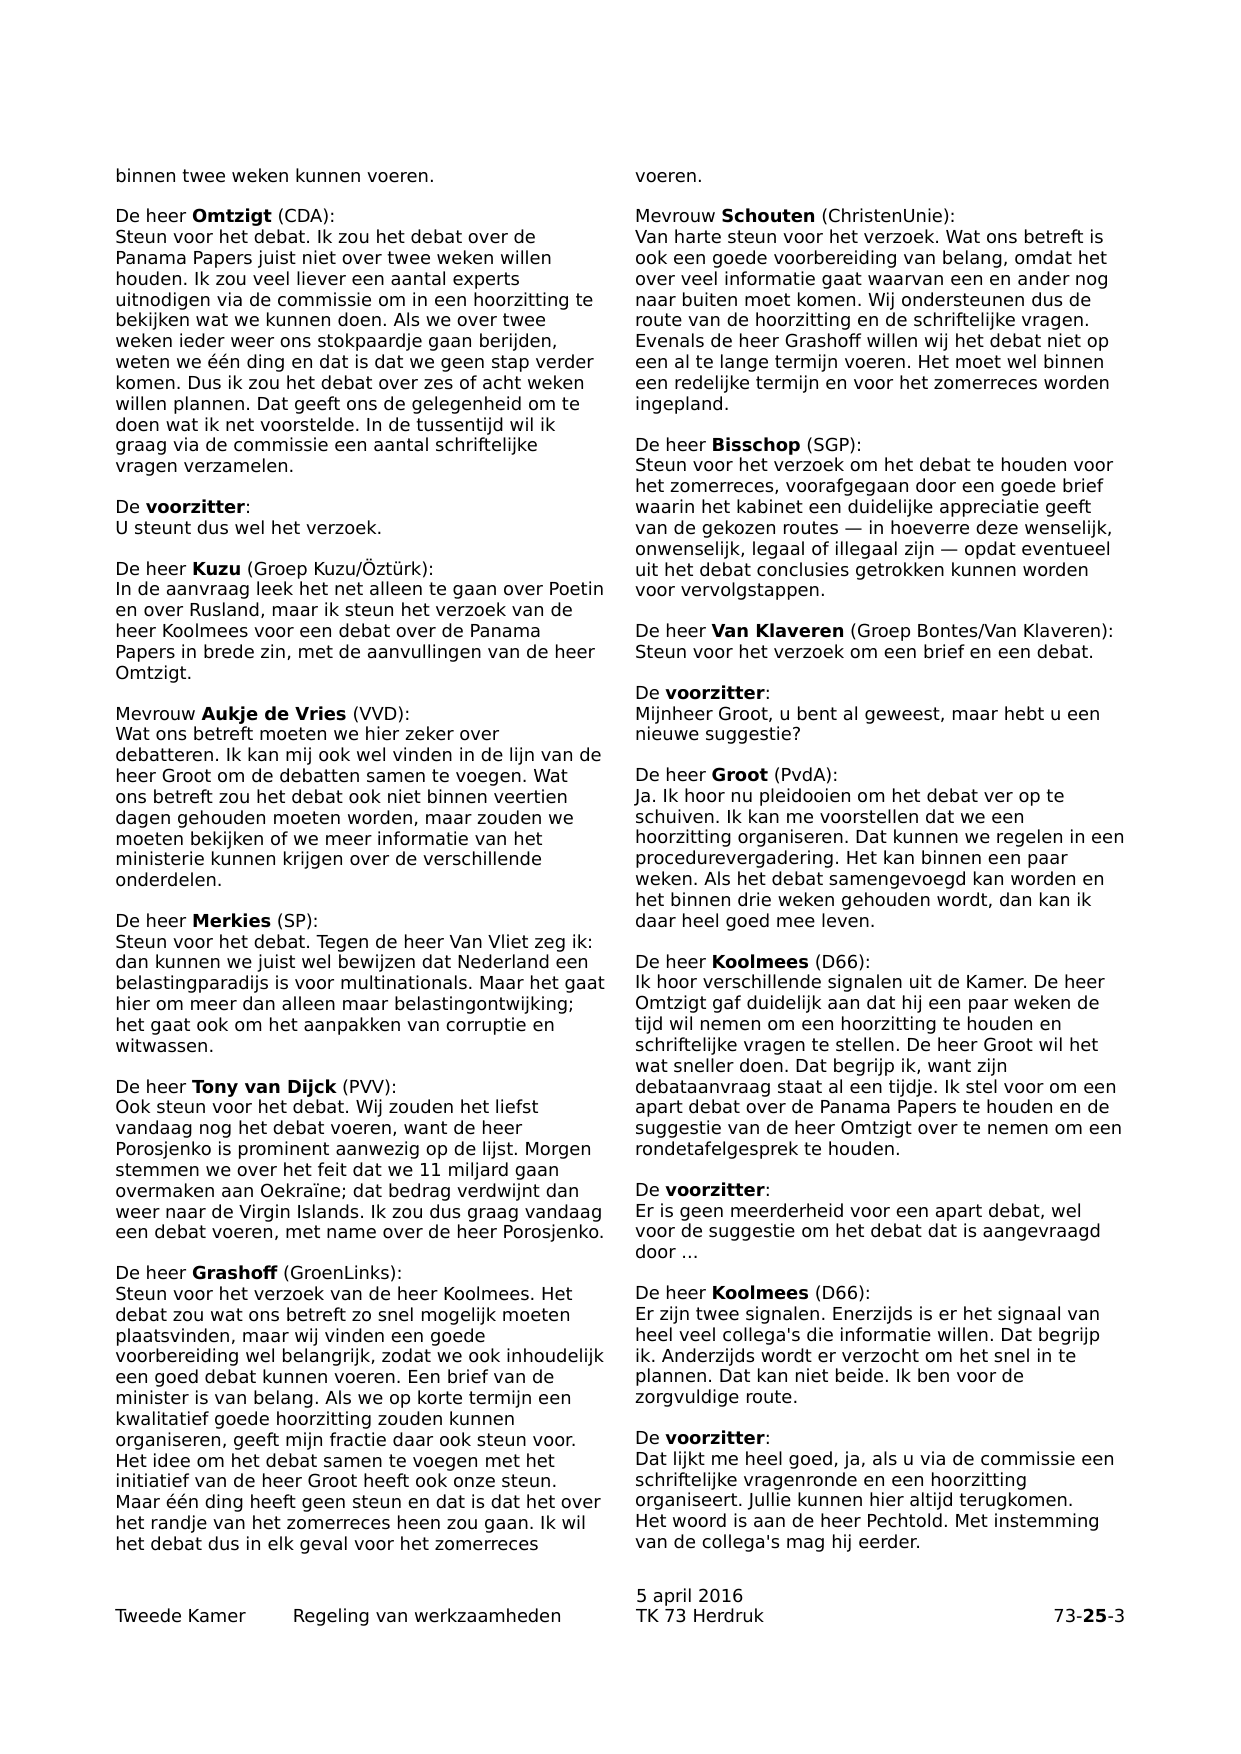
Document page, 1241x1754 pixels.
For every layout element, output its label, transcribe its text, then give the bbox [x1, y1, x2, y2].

text Er is geen meerderheid voor een apart debat, wel voor de suggestie om het debat dat is aangevraagd door ... [635, 1200, 1125, 1263]
text De heer Bisschop (SGP): [635, 434, 1125, 455]
text Van harte steun voor het verzoek. Wat ons betreft is ook een goede voorbereiding van belang, omdat het over veel informatie gaat waarvan een en ander nog naar buiten moet komen. Wij ondersteunen dus de route van de hoorzitting en de schriftelijke vragen. Evenals de heer Grashoff willen wij het debat niet op een al te lange termijn voeren. Het moet wel binnen een redelijke termijn en voor het zomerreces worden ingepland. [635, 227, 1125, 414]
text Mevrouw Aukje de Vries (VVD): [115, 703, 605, 724]
text De heer Grashoff (GroenLinks): [115, 1263, 605, 1284]
text Steun voor het debat. Tegen de heer Van Vliet zeg ik: dan kunnen we juist wel bewijzen dat Nederland een belastingparadijs is voor multinationals. Maar het gaat hier om meer dan alleen maar belastingontwijking; het gaat ook om het aanpakken van corruptie en witwassen. [115, 931, 605, 1056]
text De voorzitter: [635, 1428, 1125, 1448]
text Mijnheer Groot, u bent al geweest, maar hebt u een nieuwe suggestie? [635, 703, 1125, 745]
text Het woord is aan de heer Pechtold. Met instemming van de collega's mag hij eerder. [635, 1511, 1125, 1553]
text De heer Omtzigt (CDA): [115, 206, 605, 227]
text De heer Koolmees (D66): [635, 1283, 1125, 1304]
text binnen twee weken kunnen voeren. [115, 165, 605, 186]
text De heer Groot (PvdA): [635, 765, 1125, 786]
text Ook steun voor het debat. Wij zouden het liefst vandaag nog het debat voeren, want de heer Porosjenko is prominent aanwezig op de lijst. Morgen stemmen we over het feit dat we 11 miljard gaan overmaken aan Oekraïne; dat bedrag verdwijnt dan weer naar de Virgin Islands. Ik zou dus graag vandaag een debat voeren, met name over de heer Porosjenko. [115, 1097, 605, 1243]
text Ja. Ik hoor nu pleidooien om het debat ver op te schuiven. Ik kan me voorstellen dat we een hoorzitting organiseren. Dat kunnen we regelen in een procedurevergadering. Het kan binnen een paar weken. Als het debat samengevoegd kan worden en het binnen drie weken gehouden wordt, dan kan ik daar heel goed mee leven. [635, 786, 1125, 931]
text Er zijn twee signalen. Enerzijds is er het signaal van heel veel collega's die informatie willen. Dat begrijp ik. Anderzijds wordt er verzocht om het snel in te plannen. Dat kan niet beide. Ik ben voor de zorgvuldige route. [635, 1304, 1125, 1408]
text Steun voor het debat. Ik zou het debat over de Panama Papers juist niet over twee weken willen houden. Ik zou veel liever een aantal experts uitnodigen via de commissie om in een hoorzitting te bekijken wat we kunnen doen. Als we over twee weken ieder weer ons stokpaardje gaan berijden, weten we één ding en dat is dat we geen stap verder komen. Dus ik zou het debat over zes of acht weken willen plannen. Dat geeft ons de gelegenheid om te doen wat ik net voorstelde. In de tussentijd wil ik graag via de commissie een aantal schriftelijke vragen verzamelen. [115, 227, 605, 477]
text De voorzitter: [635, 682, 1125, 703]
text De voorzitter: [115, 497, 605, 518]
text De heer Van Klaveren (Groep Bontes/Van Klaveren): [635, 621, 1125, 642]
text Wat ons betreft moeten we hier zeker over debatteren. Ik kan mij ook wel vinden in de lijn van de heer Groot om de debatten samen te voegen. Wat ons betreft zou het debat ook niet binnen veertien dagen gehouden moeten worden, maar zouden we moeten bekijken of we meer informatie van het ministerie kunnen krijgen over de verschillende onderdelen. [115, 724, 605, 891]
text De heer Merkies (SP): [115, 911, 605, 931]
text U steunt dus wel het verzoek. [115, 518, 605, 538]
text De heer Tony van Dijck (PVV): [115, 1076, 605, 1097]
text In de aanvraag leek het net alleen te gaan over Poetin en over Rusland, maar ik steun het verzoek van de heer Koolmees voor een debat over de Panama Papers in brede zin, met de aanvullingen van de heer Omtzigt. [115, 579, 605, 683]
text De voorzitter: [635, 1180, 1125, 1200]
text Steun voor het verzoek van de heer Koolmees. Het debat zou wat ons betreft zo snel mogelijk moeten plaatsvinden, maar wij vinden een goede voorbereiding wel belangrijk, zodat we ook inhoudelijk een goed debat kunnen voeren. Een brief van de minister is van belang. Als we op korte termijn een kwalitatief goede hoorzitting zouden kunnen organiseren, geeft mijn fractie daar ook steun voor. Het idee om het debat samen te voegen met het initiatief van de heer Groot heeft ook onze steun. Maar één ding heeft geen steun en dat is dat het over het randje van het zomerreces heen zou gaan. Ik wil het debat dus in elk geval voor het zomerreces [115, 1284, 605, 1554]
text Dat lijkt me heel goed, ja, als u via de commissie een schriftelijke vragenronde en een hoorzitting organiseert. Jullie kunnen hier altijd terugkomen. [635, 1448, 1125, 1511]
text De heer Koolmees (D66): [635, 951, 1125, 972]
text voeren. [635, 165, 1125, 186]
text Steun voor het verzoek om een brief en een debat. [635, 642, 1125, 662]
text Ik hoor verschillende signalen uit de Kamer. De heer Omtzigt gaf duidelijk aan dat hij een paar weken de tijd wil nemen om een hoorzitting te houden en schriftelijke vragen te stellen. De heer Groot wil het wat sneller doen. Dat begrijp ik, want zijn debataanvraag staat al een tijdje. Ik stel voor om een apart debat over de Panama Papers te houden en de suggestie van de heer Omtzigt over te nemen om een rondetafelgesprek te houden. [635, 972, 1125, 1160]
text Mevrouw Schouten (ChristenUnie): [635, 206, 1125, 227]
text De heer Kuzu (Groep Kuzu/Öztürk): [115, 558, 605, 579]
text Steun voor het verzoek om het debat te houden voor het zomerreces, voorafgegaan door een goede brief waarin het kabinet een duidelijke appreciatie geeft van de gekozen routes — in hoeverre deze wenselijk, onwenselijk, legaal of illegaal zijn — opdat eventueel uit het debat conclusies getrokken kunnen worden voor vervolgstappen. [635, 455, 1125, 601]
